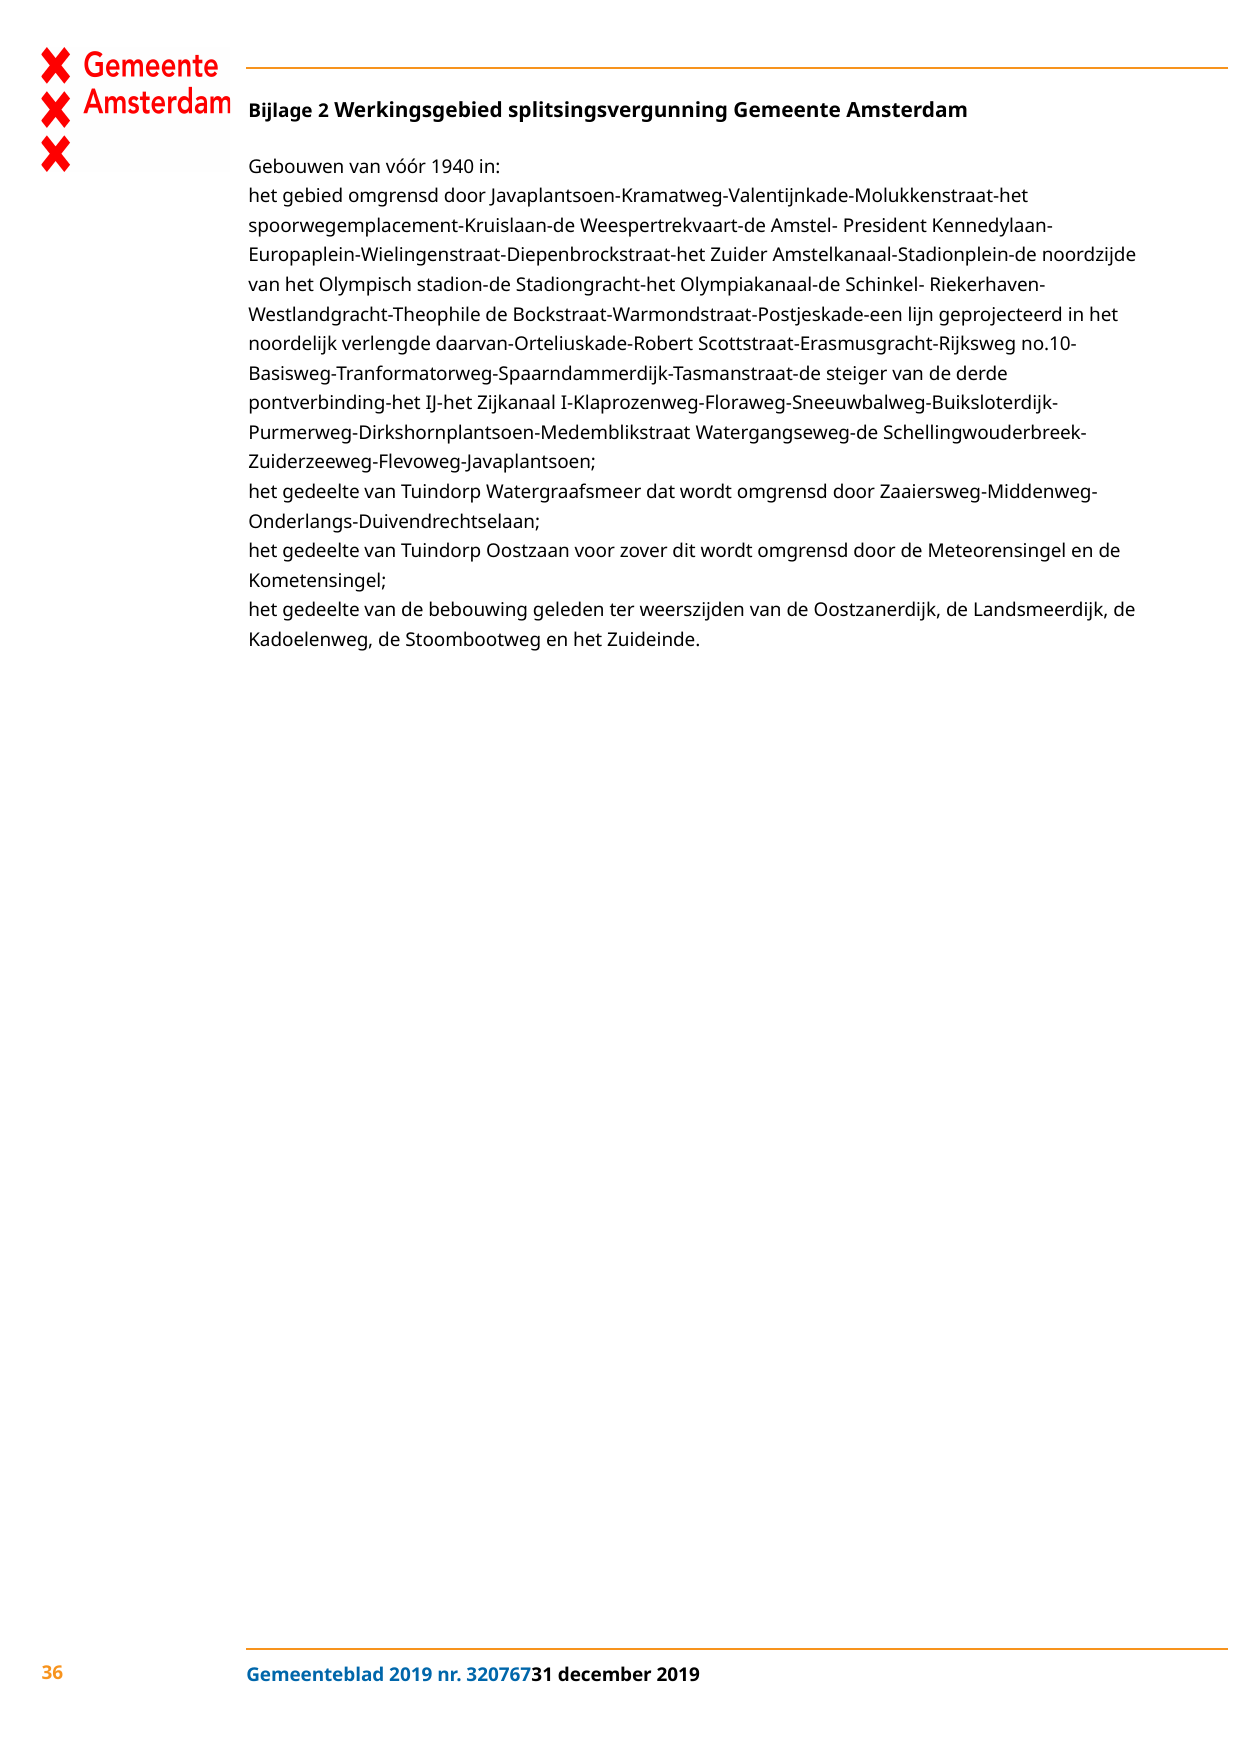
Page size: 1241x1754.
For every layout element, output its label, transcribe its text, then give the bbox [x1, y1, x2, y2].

text Bijlage 2 Werkingsgebied splitsingsvergunning Gemeente Amsterdam [248, 95, 1152, 123]
picture [41, 47, 231, 172]
text het gedeelte van de bebouwing geleden ter weerszijden van de Oostzanerdijk, de Landsmeerdijk, de Kadoelenweg, de Stoombootweg en het Zuideinde. [248, 597, 1152, 652]
text het gebied omgrensd door Javaplantsoen-Kramatweg-Valentijnkade-Molukkenstraat-het spoorwegemplacement-Kruislaan-de Weespertrekvaart-de Amstel- President Kennedylaan-Europaplein-Wielingenstraat-Diepenbrockstraat-het Zuider Amstelkanaal-Stadionplein-de noordzijde van het Olympisch stadion-de Stadiongracht-het Olympiakanaal-de Schinkel- Riekerhaven-Westlandgracht-Theophile de Bockstraat-Warmondstraat-Postjeskade-een lijn geprojecteerd in het noordelijk verlengde daarvan-Orteliuskade-Robert Scottstraat-Erasmusgracht-Rijksweg no.10-Basisweg-Tranformatorweg-Spaarndammerdijk-Tasmanstraat-de steiger van de derde pontverbinding-het IJ-het Zijkanaal I-Klaprozenweg-Floraweg-Sneeuwbalweg-Buiksloterdijk-Purmerweg-Dirkshornplantsoen-Medemblikstraat Watergangseweg-de Schellingwouderbreek-Zuiderzeeweg-Flevoweg-Javaplantsoen; [248, 182, 1152, 474]
text het gedeelte van Tuindorp Watergraafsmeer dat wordt omgrensd door Zaaiersweg-Middenweg-Onderlangs-Duivendrechtselaan; [248, 478, 1152, 534]
text het gedeelte van Tuindorp Oostzaan voor zover dit wordt omgrensd door de Meteorensingel en de Kometensingel; [248, 537, 1152, 593]
text Gebouwen van vóór 1940 in: [248, 153, 1152, 179]
